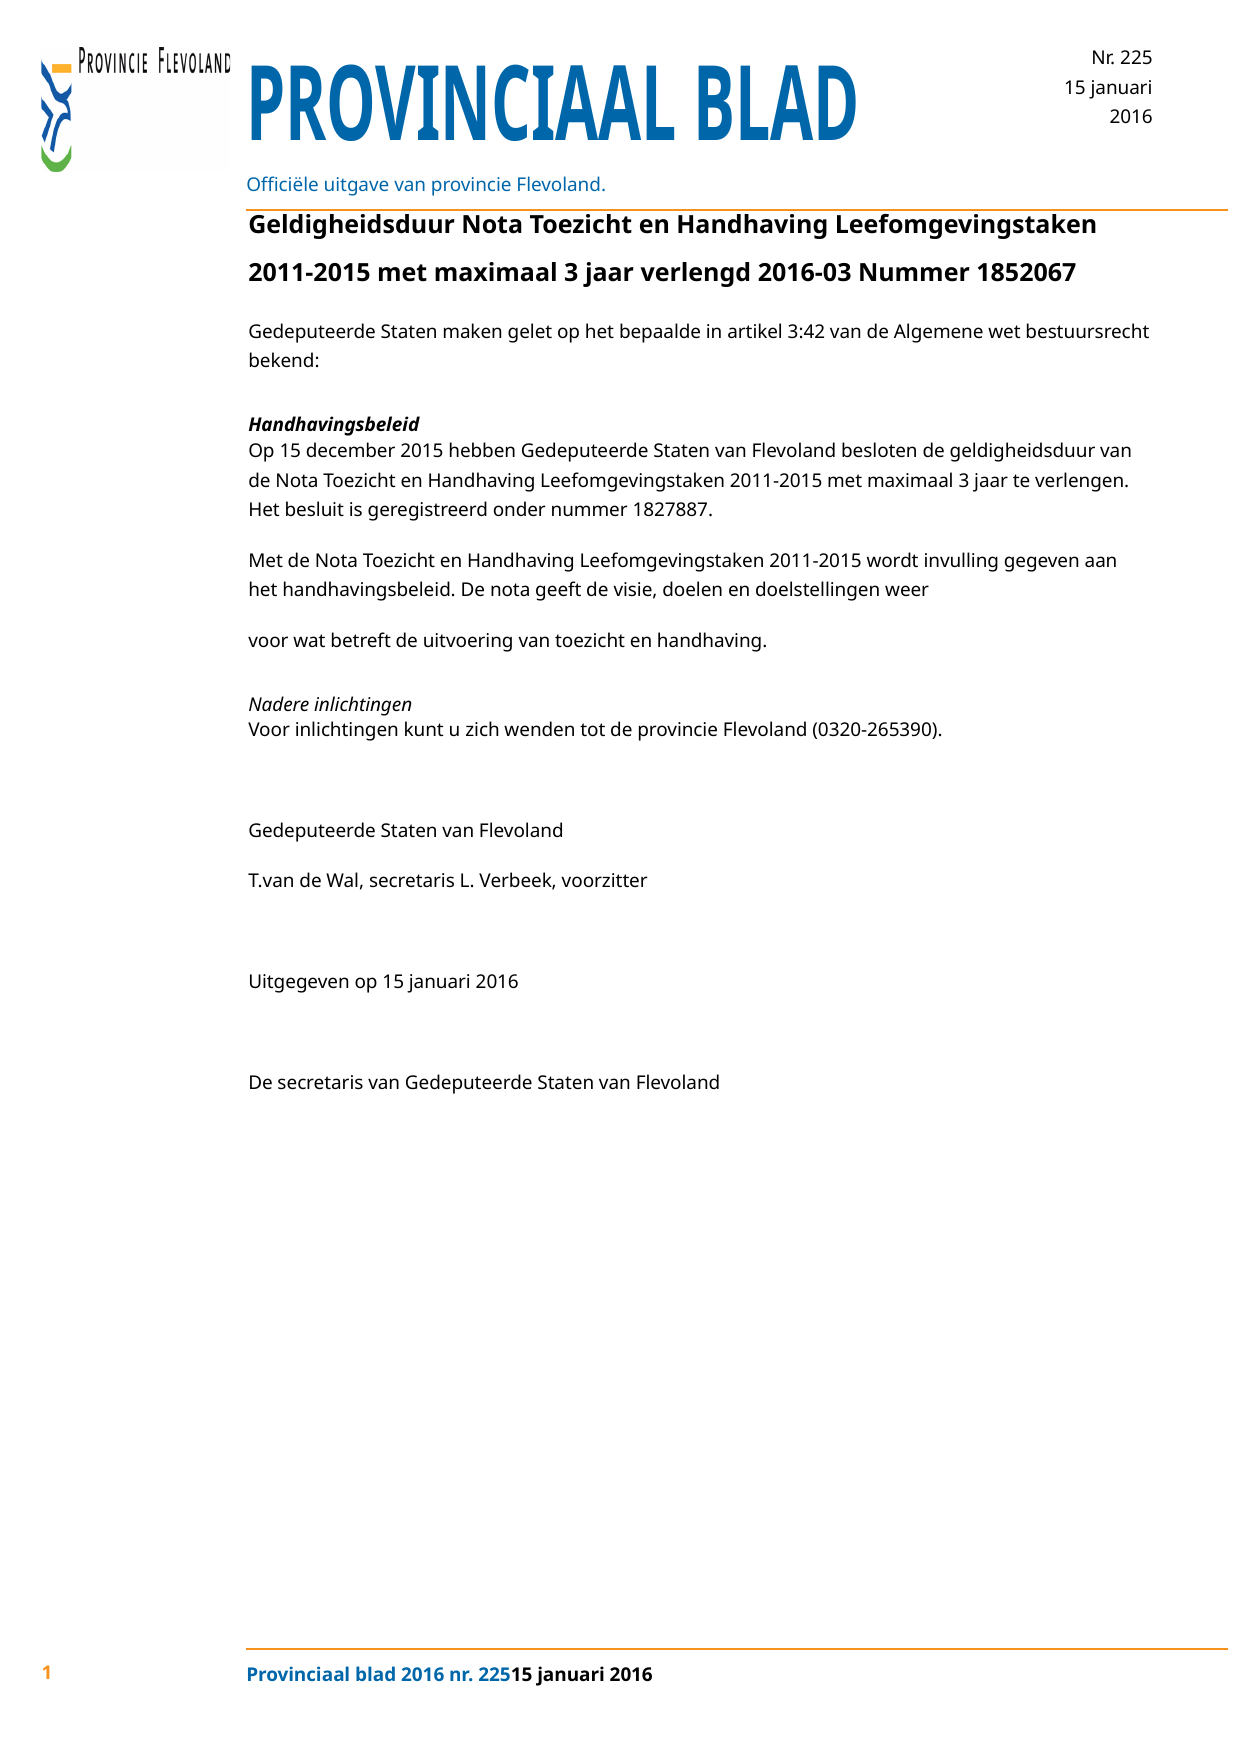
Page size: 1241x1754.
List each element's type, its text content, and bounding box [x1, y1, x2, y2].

text De secretaris van Gedeputeerde Staten van Flevoland [248, 1069, 1152, 1095]
text T.van de Wal, secretaris L. Verbeek, voorzitter [248, 868, 1152, 893]
text Voor inlichtingen kunt u zich wenden tot de provincie Flevoland (0320-265390). [248, 716, 1152, 742]
text Met de Nota Toezicht en Handhaving Leefomgevingstaken 2011-2015 wordt invulling gegeven aan het handhavingsbeleid. De nota geeft de visie, doelen en doelstellingen weer [248, 547, 1152, 602]
text Op 15 december 2015 hebben Gedeputeerde Staten van Flevoland besloten de geldigheidsduur van de Nota Toezicht en Handhaving Leefomgevingstaken 2011-2015 met maximaal 3 jaar te verlengen. Het besluit is geregistreerd onder nummer 1827887. [248, 437, 1152, 522]
picture [41, 47, 231, 172]
text Uitgegeven op 15 januari 2016 [248, 968, 1152, 994]
text Geldigheidsduur Nota Toezicht en Handhaving Leefomgevingstaken 2011-2015 met maximaal 3 jaar verlengd 2016-03 Nummer 1852067 [248, 211, 1152, 288]
text Gedeputeerde Staten van Flevoland [248, 817, 1152, 843]
text Gedeputeerde Staten maken gelet op het bepaalde in artikel 3:42 van de Algemene wet bestuursrecht bekend: [248, 318, 1152, 373]
text voor wat betreft de uitvoering van toezicht en handhaving. [248, 627, 1152, 652]
text Handhavingsbeleid [248, 411, 1152, 437]
text Nadere inlichtingen [248, 691, 1152, 716]
